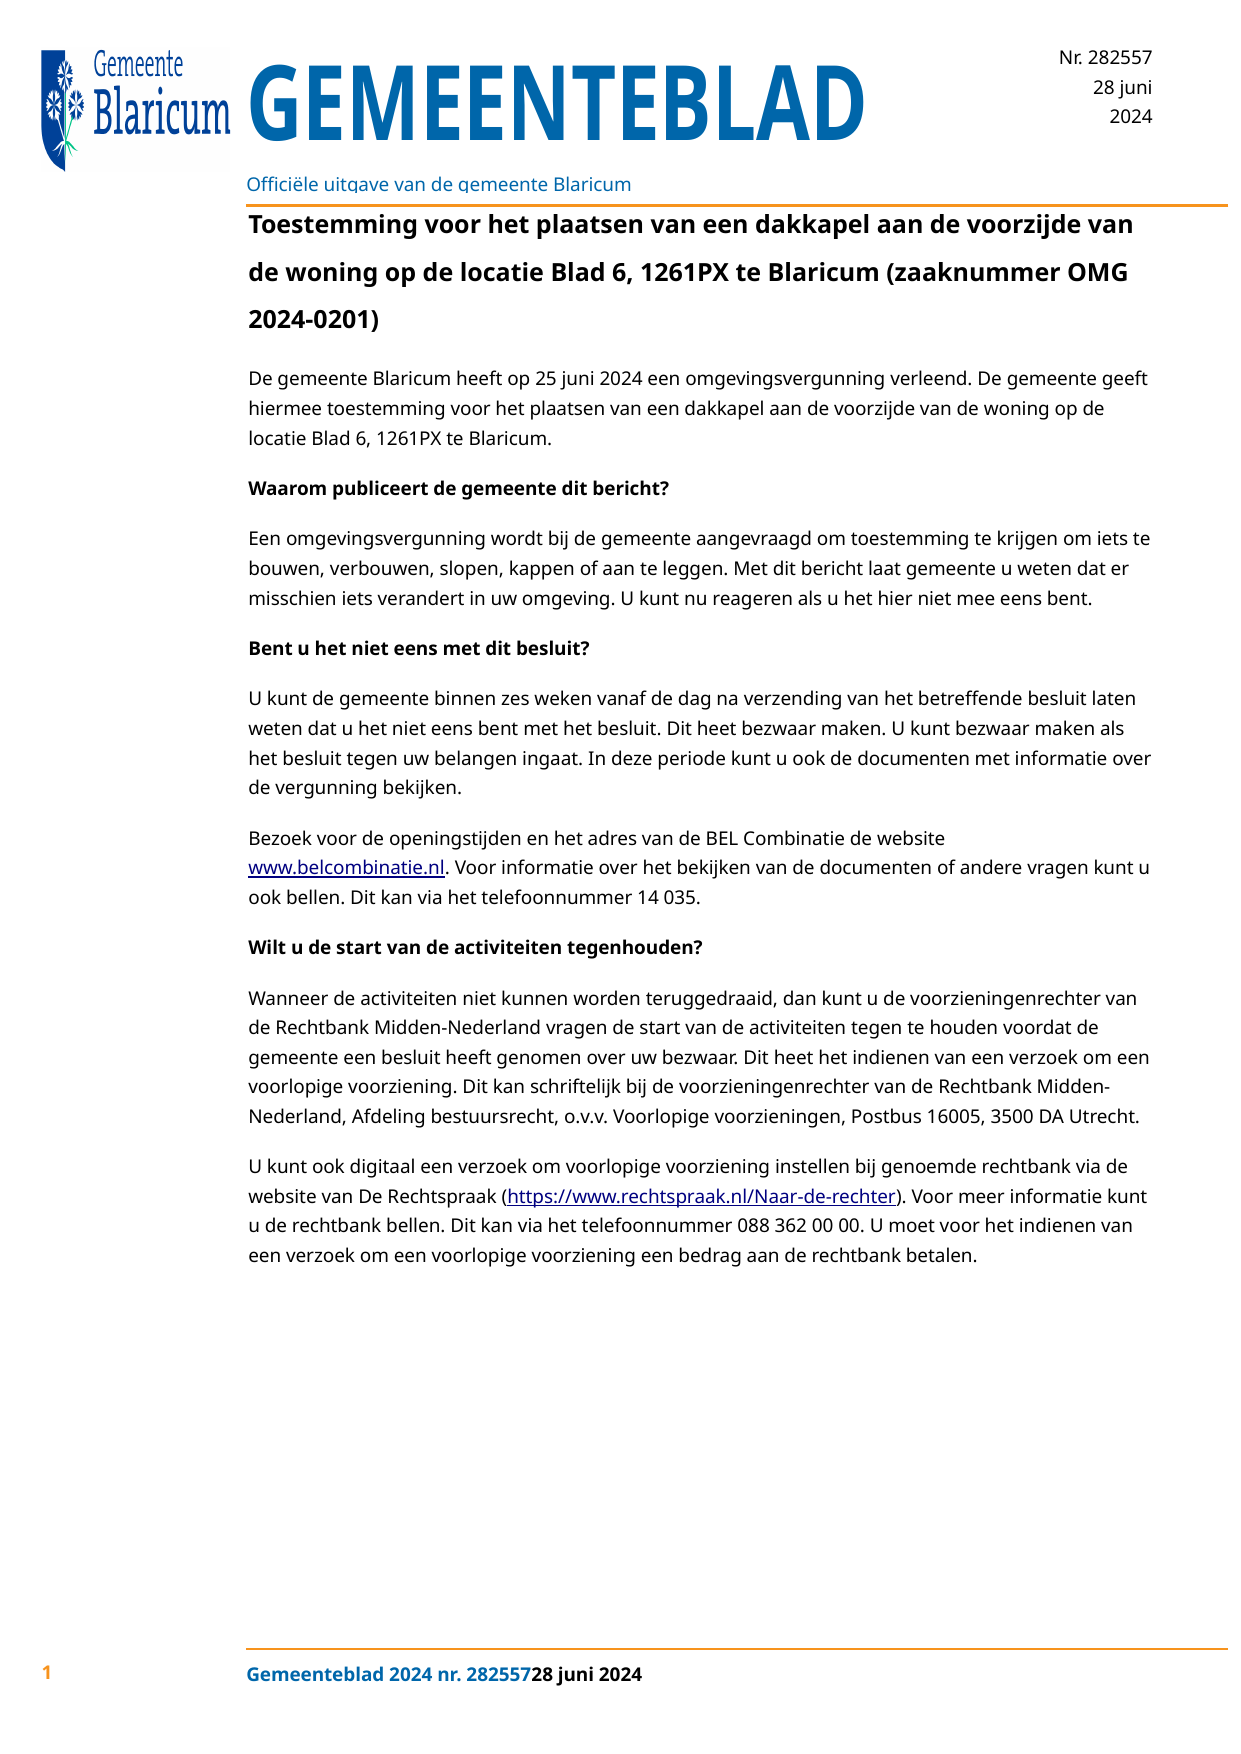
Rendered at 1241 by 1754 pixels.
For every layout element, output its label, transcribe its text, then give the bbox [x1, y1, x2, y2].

picture [41, 47, 231, 172]
text Toestemming voor het plaatsen van een dakkapel aan de voorzijde van de woning op de locatie Blad 6, 1261PX te Blaricum (zaaknummer OMG 2024-0201) [248, 207, 1152, 336]
text Bent u het niet eens met dit besluit? [248, 635, 1152, 661]
text U kunt de gemeente binnen zes weken vanaf de dag na verzending van het betreffende besluit laten weten dat u het niet eens bent met het besluit. Dit heet bezwaar maken. U kunt bezwaar maken als het besluit tegen uw belangen ingaat. In deze periode kunt u ook de documenten met informatie over de vergunning bekijken. [248, 686, 1152, 800]
text Wilt u de start van de activiteiten tegenhouden? [248, 934, 1152, 960]
text U kunt ook digitaal een verzoek om voorlopige voorziening instellen bij genoemde rechtbank via de website van De Rechtspraak (https://www.rechtspraak.nl/Naar-de-rechter). Voor meer informatie kunt u de rechtbank bellen. Dit kan via het telefoonnummer 088 362 00 00. U moet voor het indienen van een verzoek om een voorlopige voorziening een bedrag aan de rechtbank betalen. [248, 1153, 1152, 1268]
text Wanneer de activiteiten niet kunnen worden teruggedraaid, dan kunt u de voorzieningenrechter van de Rechtbank Midden-Nederland vragen de start van de activiteiten tegen te houden voordat de gemeente een besluit heeft genomen over uw bezwaar. Dit heet het indienen van een verzoek om een voorlopige voorziening. Dit kan schriftelijk bij de voorzieningenrechter van de Rechtbank Midden-Nederland, Afdeling bestuursrecht, o.v.v. Voorlopige voorzieningen, Postbus 16005, 3500 DA Utrecht. [248, 985, 1152, 1129]
text Bezoek voor de openingstijden en het adres van de BEL Combinatie de website www.belcombinatie.nl. Voor informatie over het bekijken van de documenten of andere vragen kunt u ook bellen. Dit kan via het telefoonnummer 14 035. [248, 825, 1152, 909]
text De gemeente Blaricum heeft op 25 juni 2024 een omgevingsvergunning verleend. De gemeente geeft hiermee toestemming voor het plaatsen van een dakkapel aan de voorzijde van de woning op de locatie Blad 6, 1261PX te Blaricum. [248, 366, 1152, 450]
text Waarom publiceert de gemeente dit bericht? [248, 475, 1152, 501]
text Een omgevingsvergunning wordt bij de gemeente aangevraagd om toestemming te krijgen om iets te bouwen, verbouwen, slopen, kappen of aan te leggen. Met dit bericht laat gemeente u weten dat er misschien iets verandert in uw omgeving. U kunt nu reageren als u het hier niet mee eens bent. [248, 526, 1152, 610]
